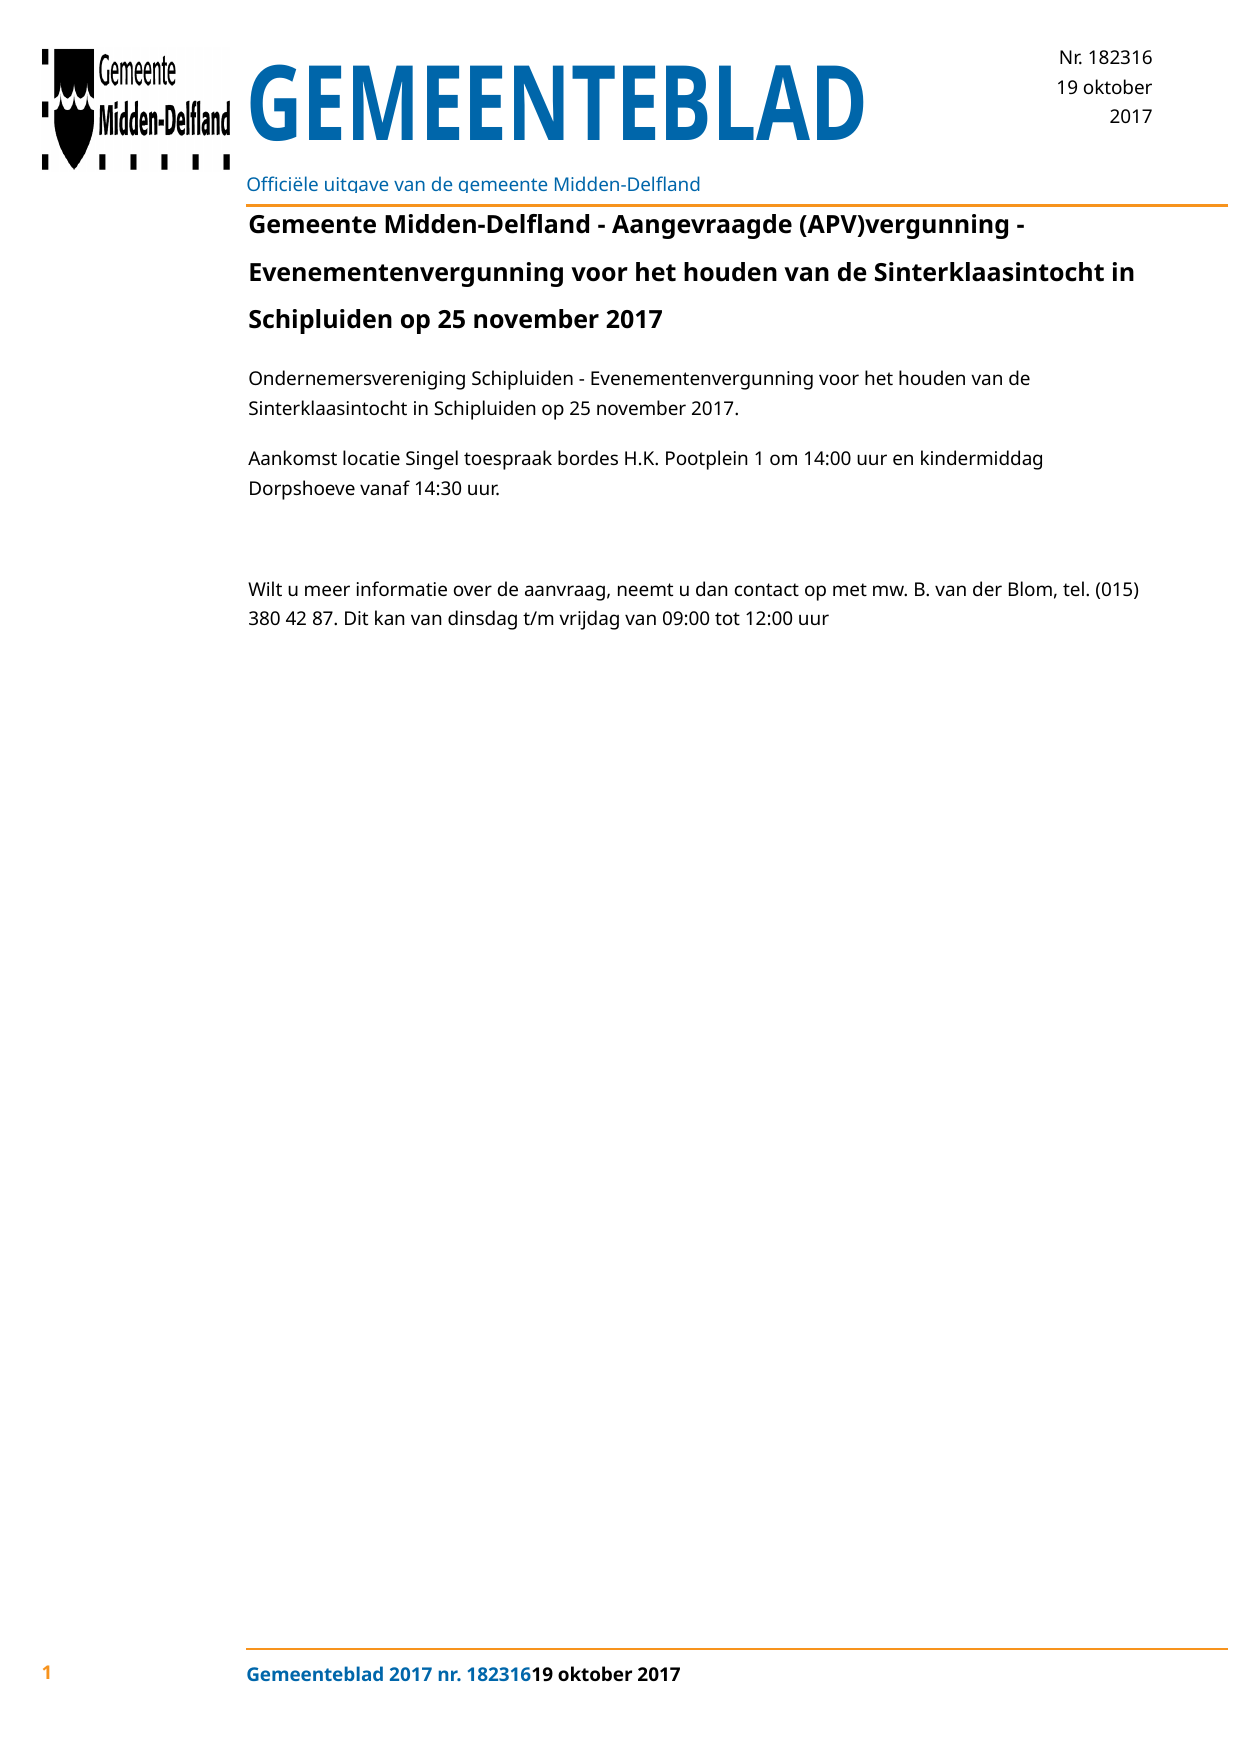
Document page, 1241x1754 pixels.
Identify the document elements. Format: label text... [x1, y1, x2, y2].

text Ondernemersvereniging Schipluiden - Evenementenvergunning voor het houden van de Sinterklaasintocht in Schipluiden op 25 november 2017. [248, 366, 1152, 421]
picture [41, 47, 231, 172]
text Wilt u meer informatie over de aanvraag, neemt u dan contact op met mw. B. van der Blom, tel. (015) 380 42 87. Dit kan van dinsdag t/m vrijdag van 09:00 tot 12:00 uur [248, 576, 1152, 631]
text Gemeente Midden-Delfland - Aangevraagde (APV)vergunning - Evenementenvergunning voor het houden van de Sinterklaasintocht in Schipluiden op 25 november 2017 [248, 207, 1152, 336]
text Aankomst locatie Singel toespraak bordes H.K. Pootplein 1 om 14:00 uur en kindermiddag Dorpshoeve vanaf 14:30 uur. [248, 446, 1152, 501]
